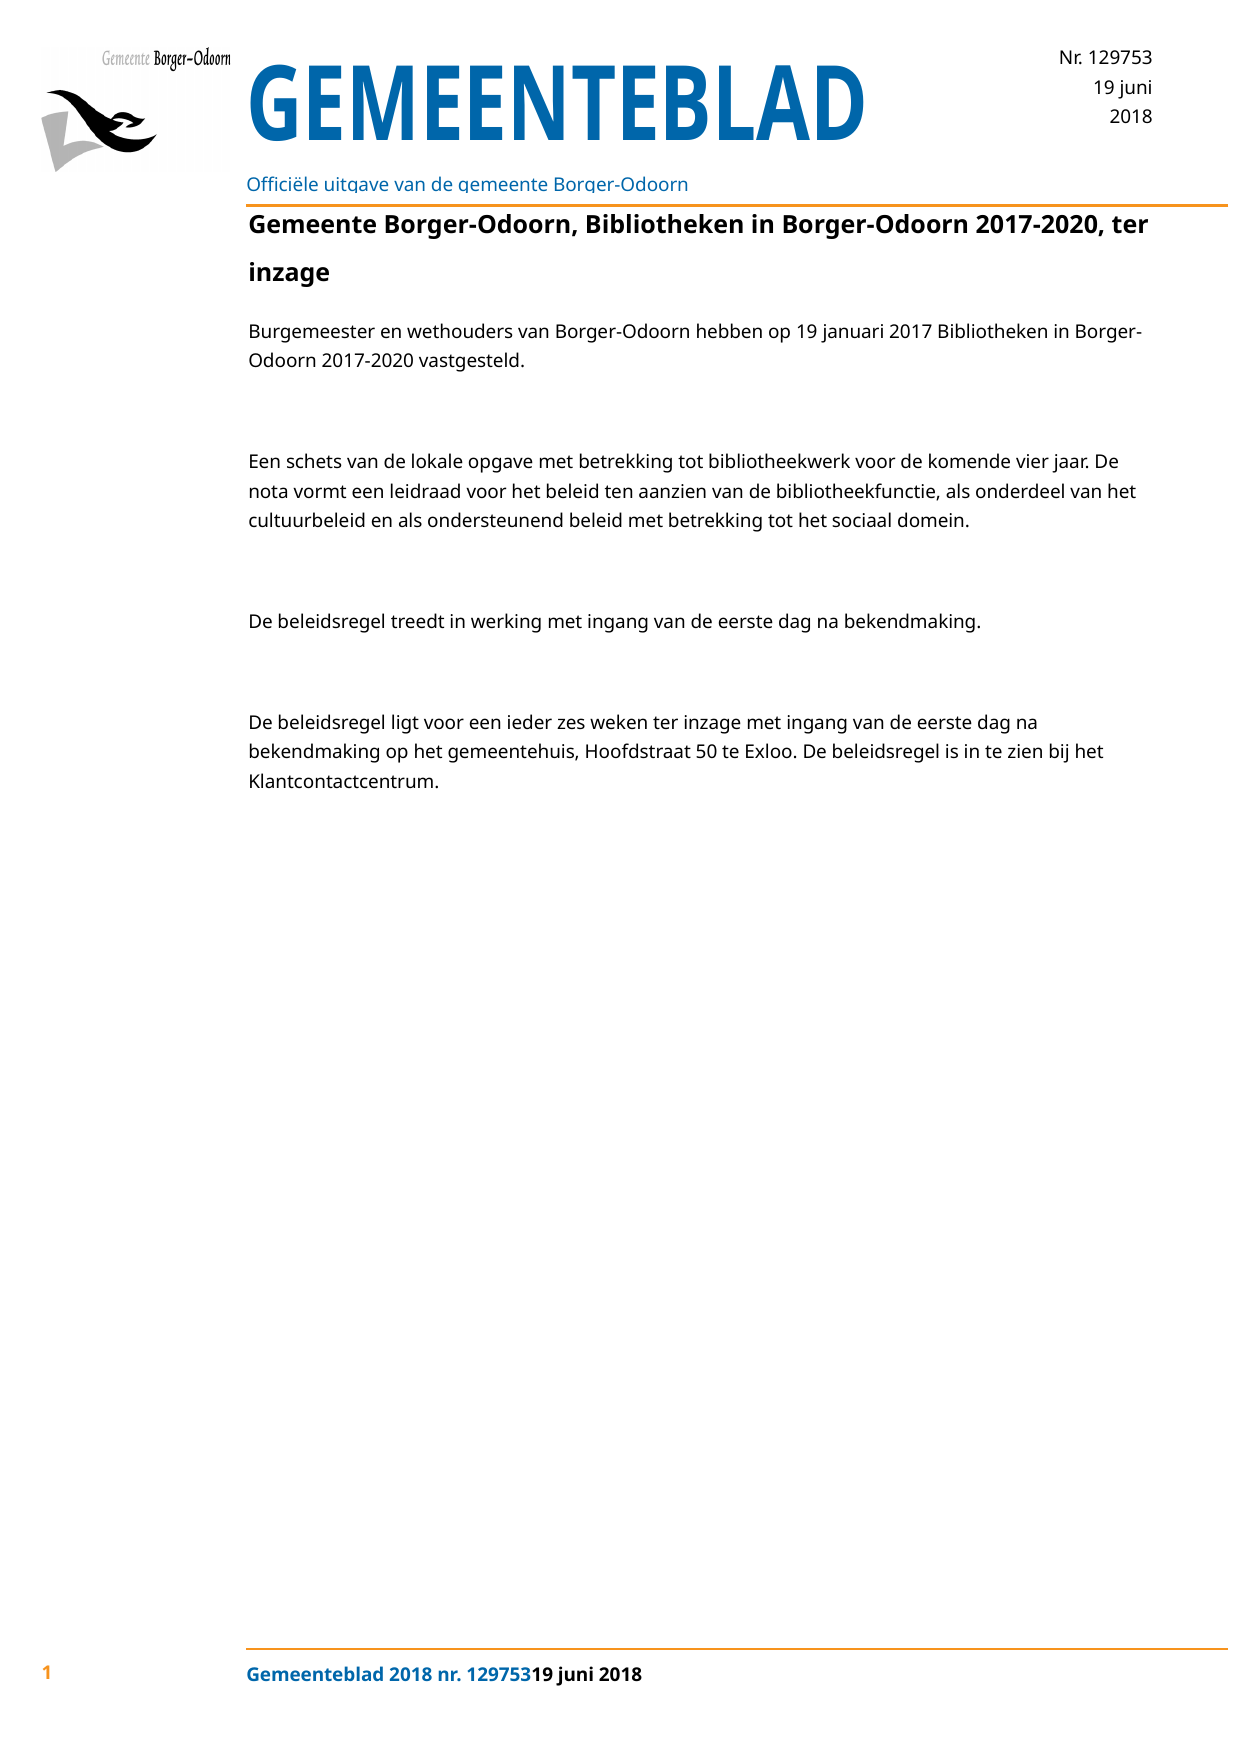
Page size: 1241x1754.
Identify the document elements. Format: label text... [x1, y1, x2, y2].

text De beleidsregel ligt voor een ieder zes weken ter inzage met ingang van de eerste dag na bekendmaking op het gemeentehuis, Hoofdstraat 50 te Exloo. De beleidsregel is in te zien bij het Klantcontactcentrum. [248, 709, 1152, 794]
text Gemeente Borger-Odoorn, Bibliotheken in Borger-Odoorn 2017-2020, ter inzage [248, 207, 1152, 288]
text Een schets van de lokale opgave met betrekking tot bibliotheekwerk voor de komende vier jaar. De nota vormt een leidraad voor het beleid ten aanzien van de bibliotheekfunctie, als onderdeel van het cultuurbeleid en als ondersteunend beleid met betrekking tot het sociaal domein. [248, 448, 1152, 533]
text Burgemeester en wethouders van Borger-Odoorn hebben op 19 januari 2017 Bibliotheken in Borger-Odoorn 2017-2020 vastgesteld. [248, 318, 1152, 373]
text De beleidsregel treedt in werking met ingang van de eerste dag na bekendmaking. [248, 608, 1152, 634]
picture [41, 47, 231, 172]
